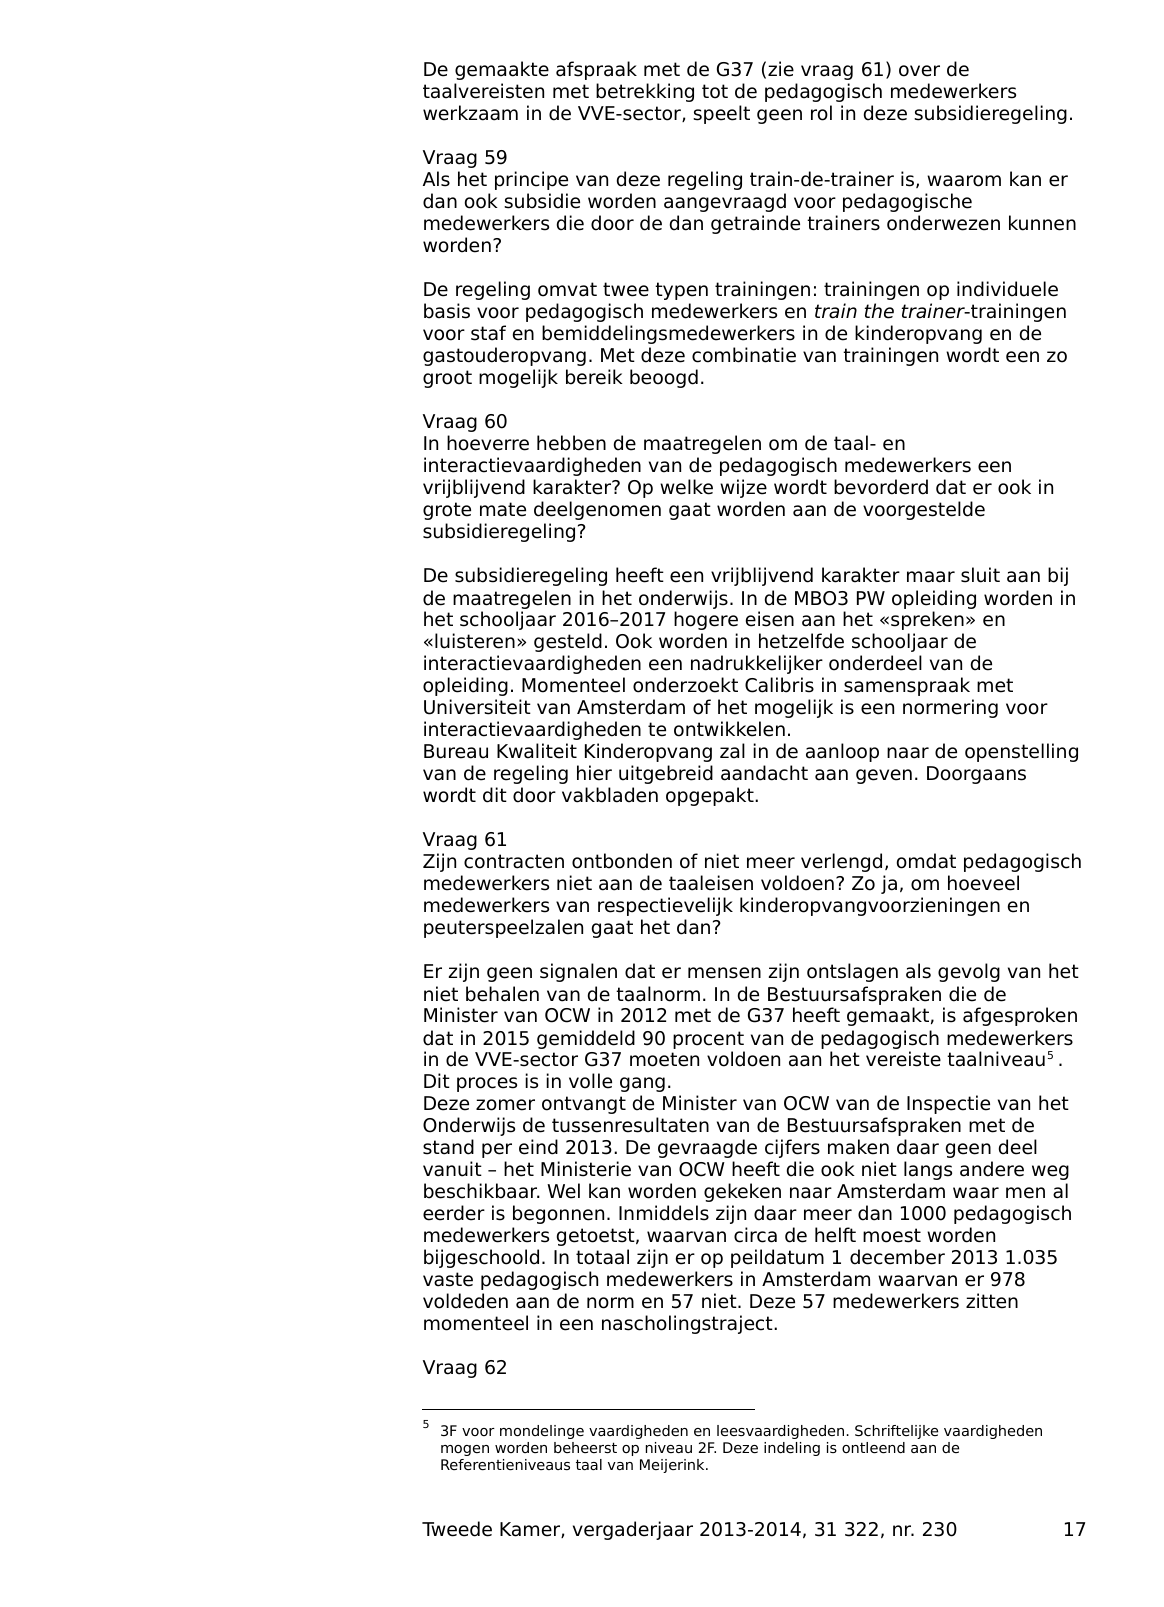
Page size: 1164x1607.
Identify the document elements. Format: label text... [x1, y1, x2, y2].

text Vraag 60 [422, 411, 1087, 433]
text Als het principe van deze regeling train-de-trainer is, waarom kan er dan ook subsidie worden aangevraagd voor pedagogische medewerkers die door de dan getrainde trainers onderwezen kunnen worden? [422, 169, 1087, 257]
text Deze zomer ontvangt de Minister van OCW van de Inspectie van het Onderwijs de tussenresultaten van de Bestuursafspraken met de stand per eind 2013. De gevraagde cijfers maken daar geen deel vanuit – het Ministerie van OCW heeft die ook niet langs andere weg beschikbaar. Wel kan worden gekeken naar Amsterdam waar men al eerder is begonnen. Inmiddels zijn daar meer dan 1000 pedagogisch medewerkers getoetst, waarvan circa de helft moest worden bijgeschoold. In totaal zijn er op peildatum 1 december 2013 1.035 vaste pedagogisch medewerkers in Amsterdam waarvan er 978 voldeden aan de norm en 57 niet. Deze 57 medewerkers zitten momenteel in een nascholingstraject. [422, 1093, 1087, 1335]
text Vraag 62 [422, 1357, 1087, 1379]
text Vraag 61 [422, 829, 1087, 851]
text In hoeverre hebben de maatregelen om de taal- en interactievaardigheden van de pedagogisch medewerkers een vrijblijvend karakter? Op welke wijze wordt bevorderd dat er ook in grote mate deelgenomen gaat worden aan de voorgestelde subsidieregeling? [422, 433, 1087, 543]
text De gemaakte afspraak met de G37 (zie vraag 61) over de taalvereisten met betrekking tot de pedagogisch medewerkers werkzaam in de VVE-sector, speelt geen rol in deze subsidieregeling. [422, 59, 1087, 125]
text Er zijn geen signalen dat er mensen zijn ontslagen als gevolg van het niet behalen van de taalnorm. In de Bestuursafspraken die de Minister van OCW in 2012 met de G37 heeft gemaakt, is afgesproken dat in 2015 gemiddeld 90 procent van de pedagogisch medewerkers in de VVE-sector G37 moeten voldoen aan het vereiste taalniveau. Dit proces is in volle gang. [422, 961, 1087, 1093]
text 3F voor mondelinge vaardigheden en leesvaardigheden. Schriftelijke vaardigheden mogen worden beheerst op niveau 2F. Deze indeling is ontleend aan de Referentieniveaus taal van Meijerink. [422, 1418, 1087, 1474]
text Zijn contracten ontbonden of niet meer verlengd, omdat pedagogisch medewerkers niet aan de taaleisen voldoen? Zo ja, om hoeveel medewerkers van respectievelijk kinderopvangvoorzieningen en peuterspeelzalen gaat het dan? [422, 851, 1087, 939]
text Bureau Kwaliteit Kinderopvang zal in de aanloop naar de openstelling van de regeling hier uitgebreid aandacht aan geven. Doorgaans wordt dit door vakbladen opgepakt. [422, 741, 1087, 807]
text De regeling omvat twee typen trainingen: trainingen op individuele basis voor pedagogisch medewerkers en train the trainer-trainingen voor staf en bemiddelingsmedewerkers in de kinderopvang en de gastouderopvang. Met deze combinatie van trainingen wordt een zo groot mogelijk bereik beoogd. [422, 279, 1087, 389]
text Vraag 59 [422, 147, 1087, 169]
text De subsidieregeling heeft een vrijblijvend karakter maar sluit aan bij de maatregelen in het onderwijs. In de MBO3 PW opleiding worden in het schooljaar 2016–2017 hogere eisen aan het «spreken» en «luisteren» gesteld. Ook worden in hetzelfde schooljaar de interactievaardigheden een nadrukkelijker onderdeel van de opleiding. Momenteel onderzoekt Calibris in samenspraak met Universiteit van Amsterdam of het mogelijk is een normering voor interactievaardigheden te ontwikkelen. [422, 565, 1087, 741]
